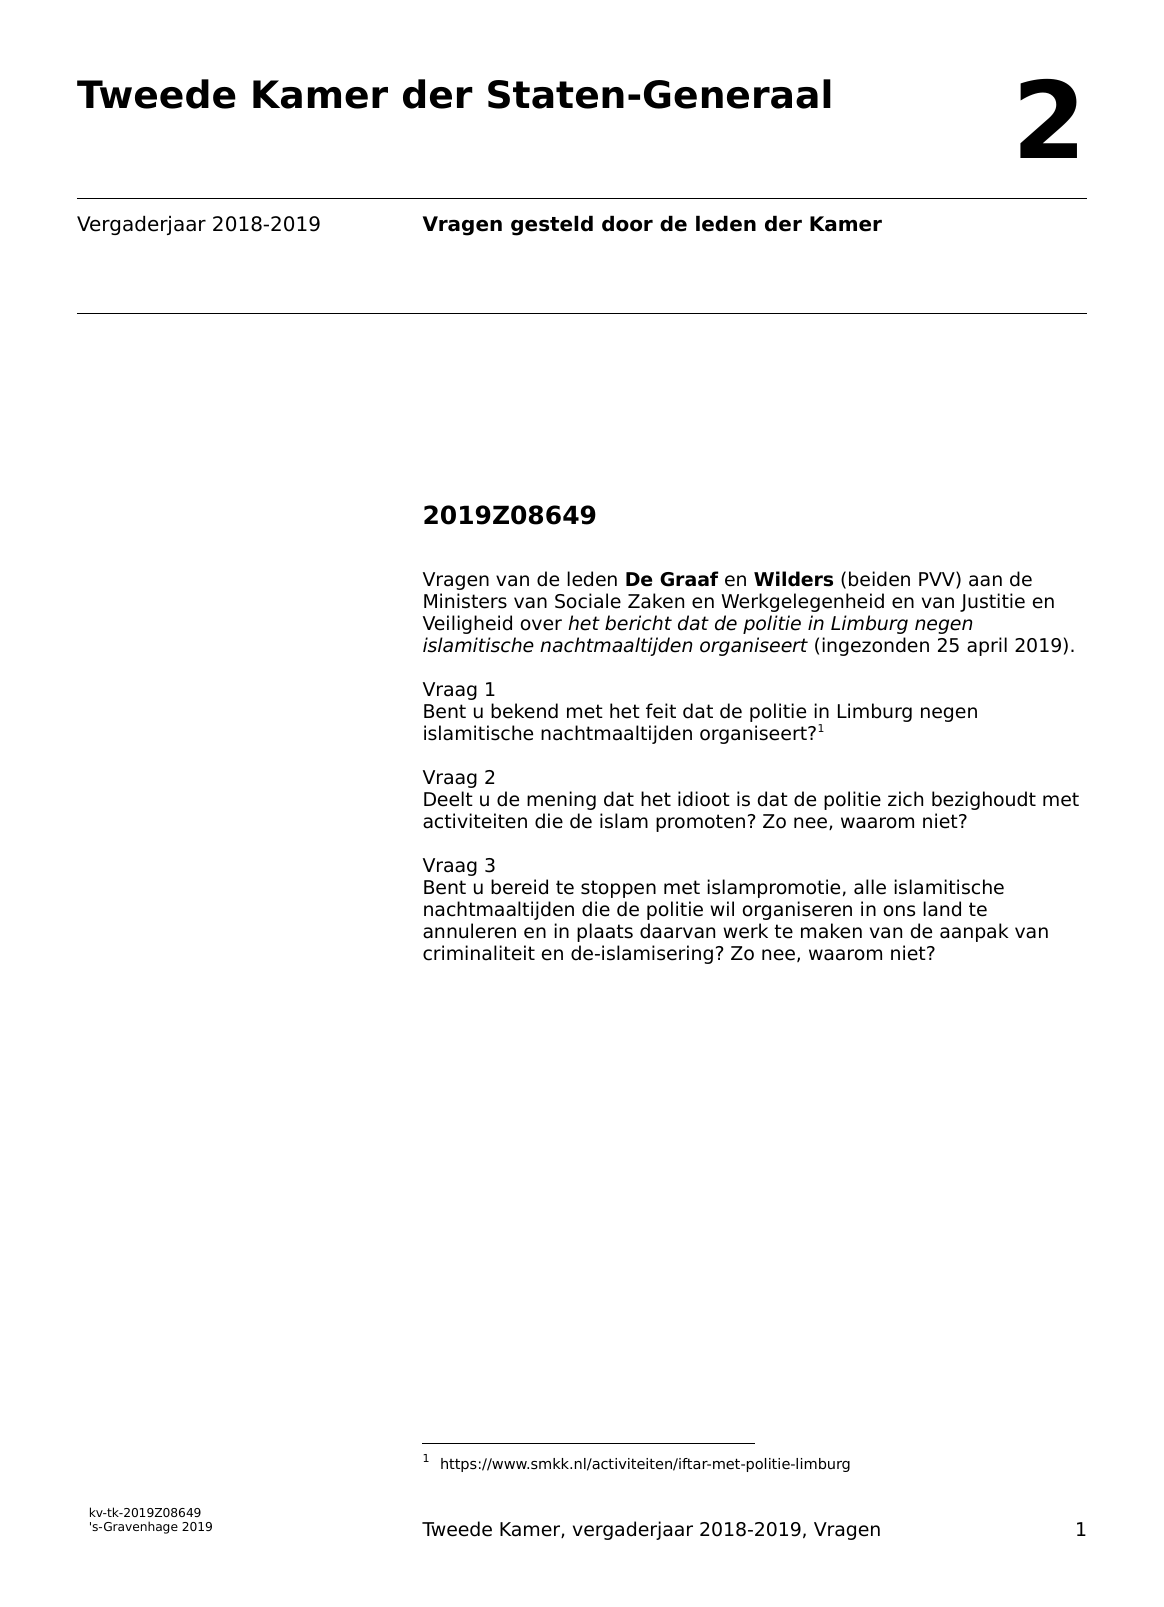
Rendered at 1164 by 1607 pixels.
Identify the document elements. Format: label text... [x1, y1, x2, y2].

text https://www.smkk.nl/activiteiten/iftar-met-politie-limburg [422, 1452, 1087, 1474]
text Vraag 1 [422, 679, 1087, 701]
table_cell Vergaderjaar 2018-2019 [77, 199, 422, 313]
text Bent u bereid te stoppen met islampromotie, alle islamitische nachtmaaltijden die de politie wil organiseren in ons land te annuleren en in plaats daarvan werk te maken van de aanpak van criminaliteit en de-islamisering? Zo nee, waarom niet? [422, 877, 1087, 965]
table_cell Vragen gesteld door de leden der Kamer [422, 199, 1087, 313]
text 's-Gravenhage 2019 [88, 1520, 323, 1534]
text Deelt u de mening dat het idioot is dat de politie zich bezighoudt met activiteiten die de islam promoten? Zo nee, waarom niet? [422, 789, 1087, 833]
text Vraag 3 [422, 855, 1087, 877]
table_header Tweede Kamer der Staten-Generaal [77, 59, 886, 198]
text Vraag 2 [422, 767, 1087, 789]
text kv-tk-2019Z08649 [88, 1506, 323, 1520]
text Vragen van de leden De Graaf en Wilders (beiden PVV) aan de Ministers van Sociale Zaken en Werkgelegenheid en van Justitie en Veiligheid over het bericht dat de politie in Limburg negen islamitische nachtmaaltijden organiseert (ingezonden 25 april 2019). [422, 569, 1087, 657]
table_header 2 [886, 59, 1087, 198]
text Bent u bekend met het feit dat de politie in Limburg negen islamitische nachtmaaltijden organiseert? [422, 701, 1087, 745]
text 2019Z08649 [422, 501, 1087, 531]
